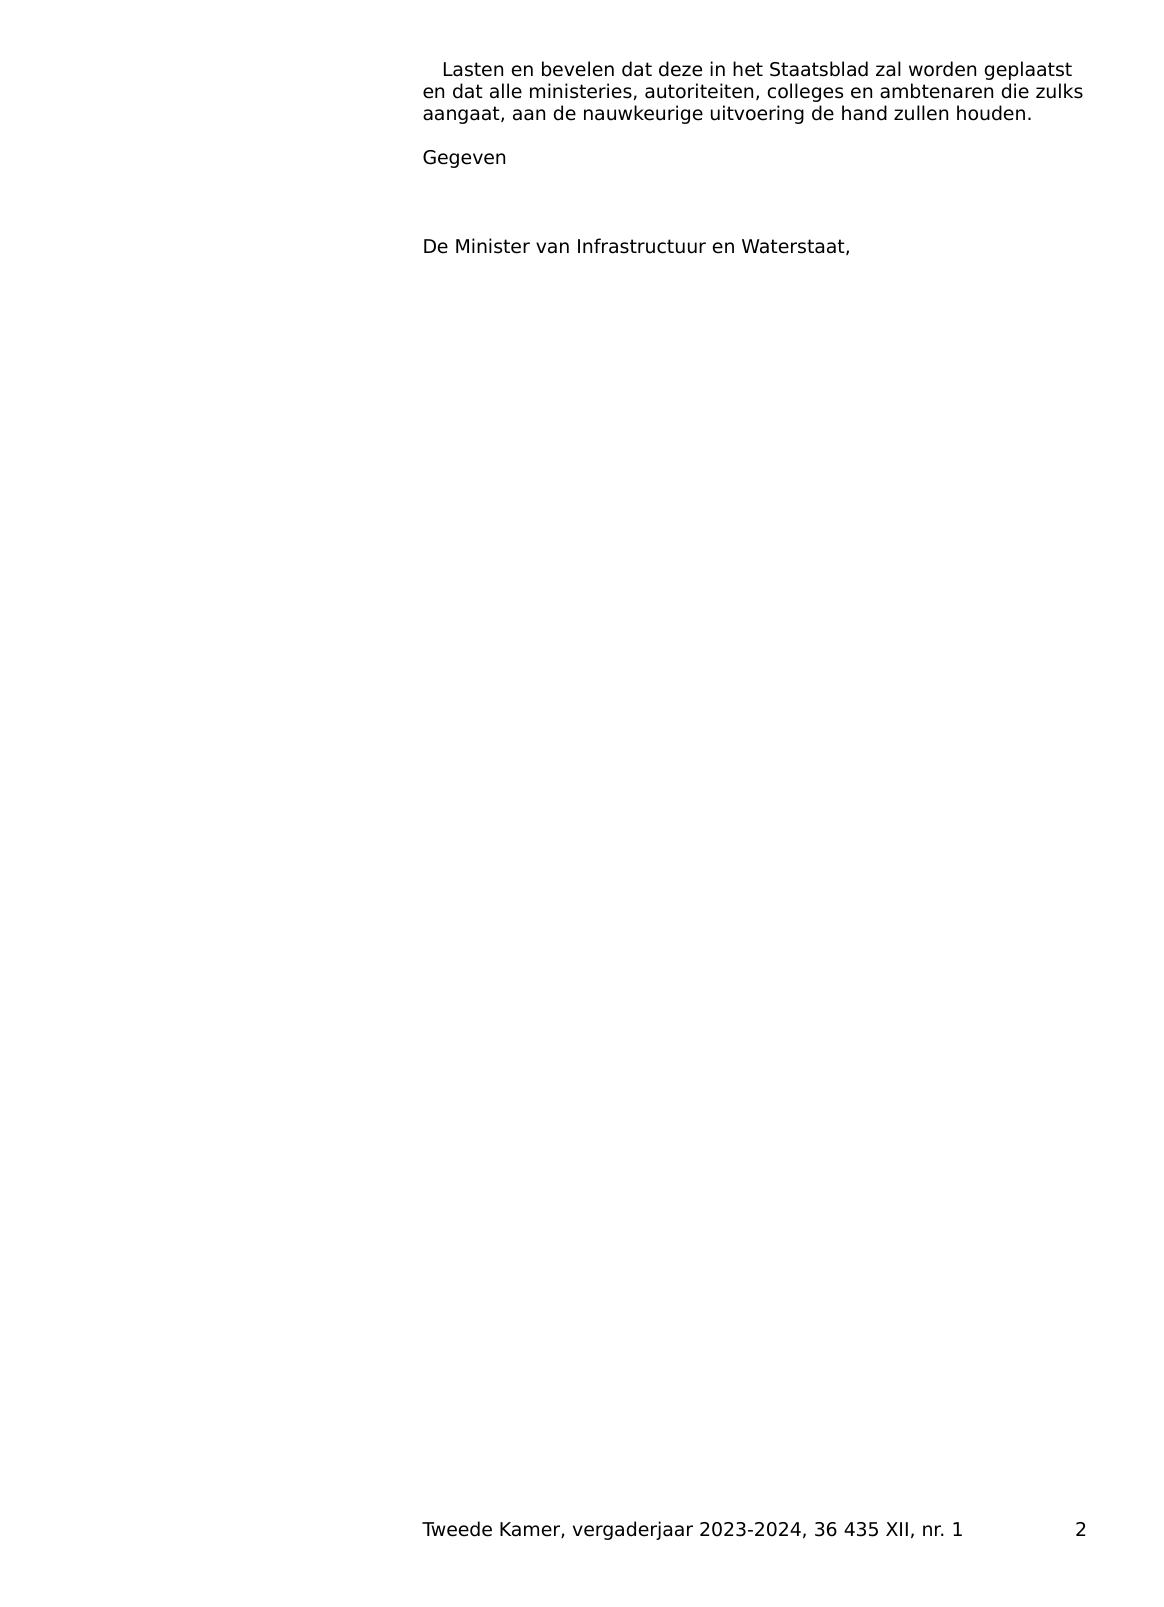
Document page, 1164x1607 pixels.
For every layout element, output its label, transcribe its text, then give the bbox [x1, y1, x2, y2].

text De Minister van Infrastructuur en Waterstaat, [422, 236, 1087, 258]
text Lasten en bevelen dat deze in het Staatsblad zal worden geplaatst en dat alle ministeries, autoriteiten, colleges en ambtenaren die zulks aangaat, aan de nauwkeurige uitvoering de hand zullen houden. [422, 59, 1087, 125]
text Gegeven [422, 147, 1087, 169]
